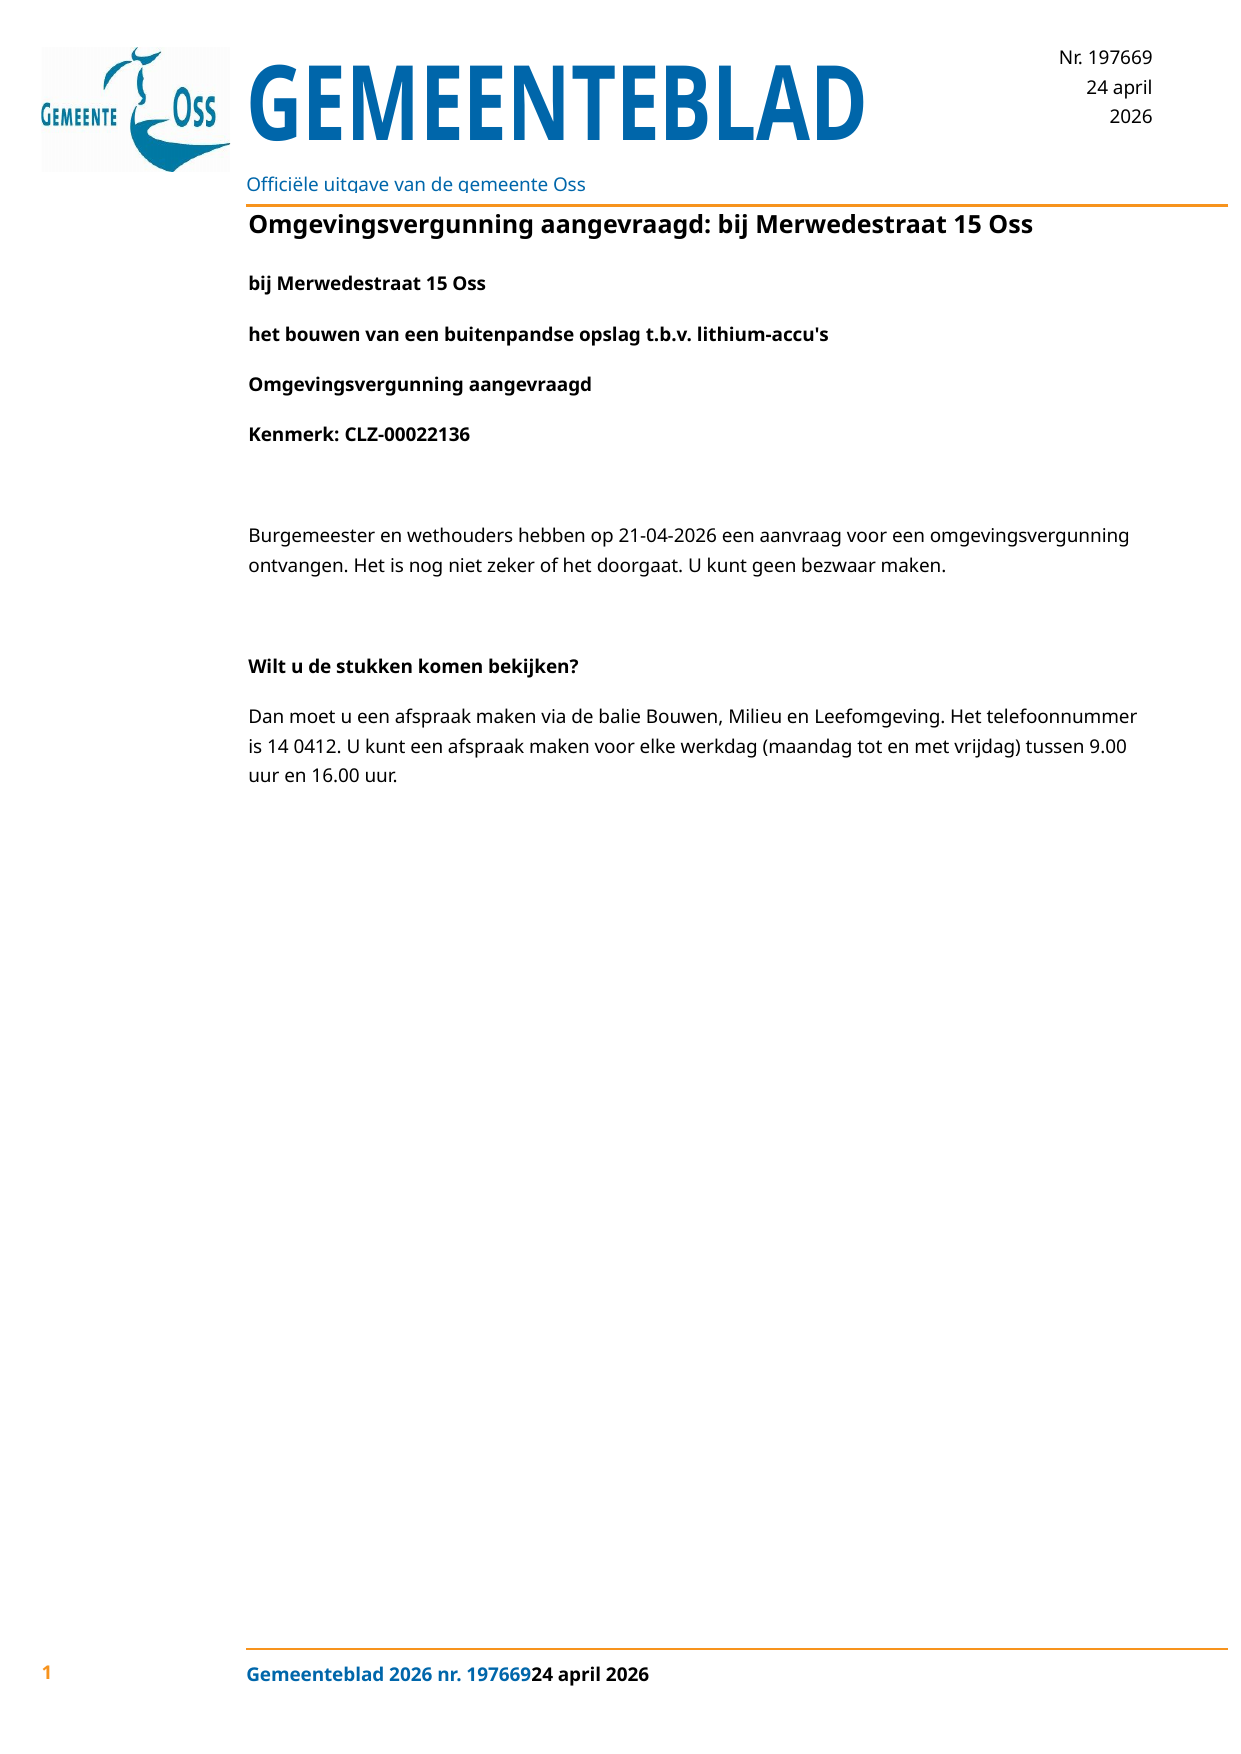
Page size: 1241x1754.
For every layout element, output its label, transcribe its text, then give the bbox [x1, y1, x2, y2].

text Dan moet u een afspraak maken via de balie Bouwen, Milieu en Leefomgeving. Het telefoonnummer is 14 0412. U kunt een afspraak maken voor elke werkdag (maandag tot en met vrijdag) tussen 9.00 uur en 16.00 uur. [248, 703, 1152, 788]
picture [41, 47, 231, 172]
text bij Merwedestraat 15 Oss [248, 270, 1152, 296]
text Wilt u de stukken komen bekijken? [248, 653, 1152, 678]
text Burgemeester en wethouders hebben op 21-04-2026 een aanvraag voor een omgevingsvergunning ontvangen. Het is nog niet zeker of het doorgaat. U kunt geen bezwaar maken. [248, 522, 1152, 578]
text het bouwen van een buitenpandse opslag t.b.v. lithium-accu's [248, 321, 1152, 346]
text Kenmerk: CLZ-00022136 [248, 422, 1152, 447]
text Omgevingsvergunning aangevraagd [248, 371, 1152, 397]
text Omgevingsvergunning aangevraagd: bij Merwedestraat 15 Oss [248, 207, 1152, 241]
